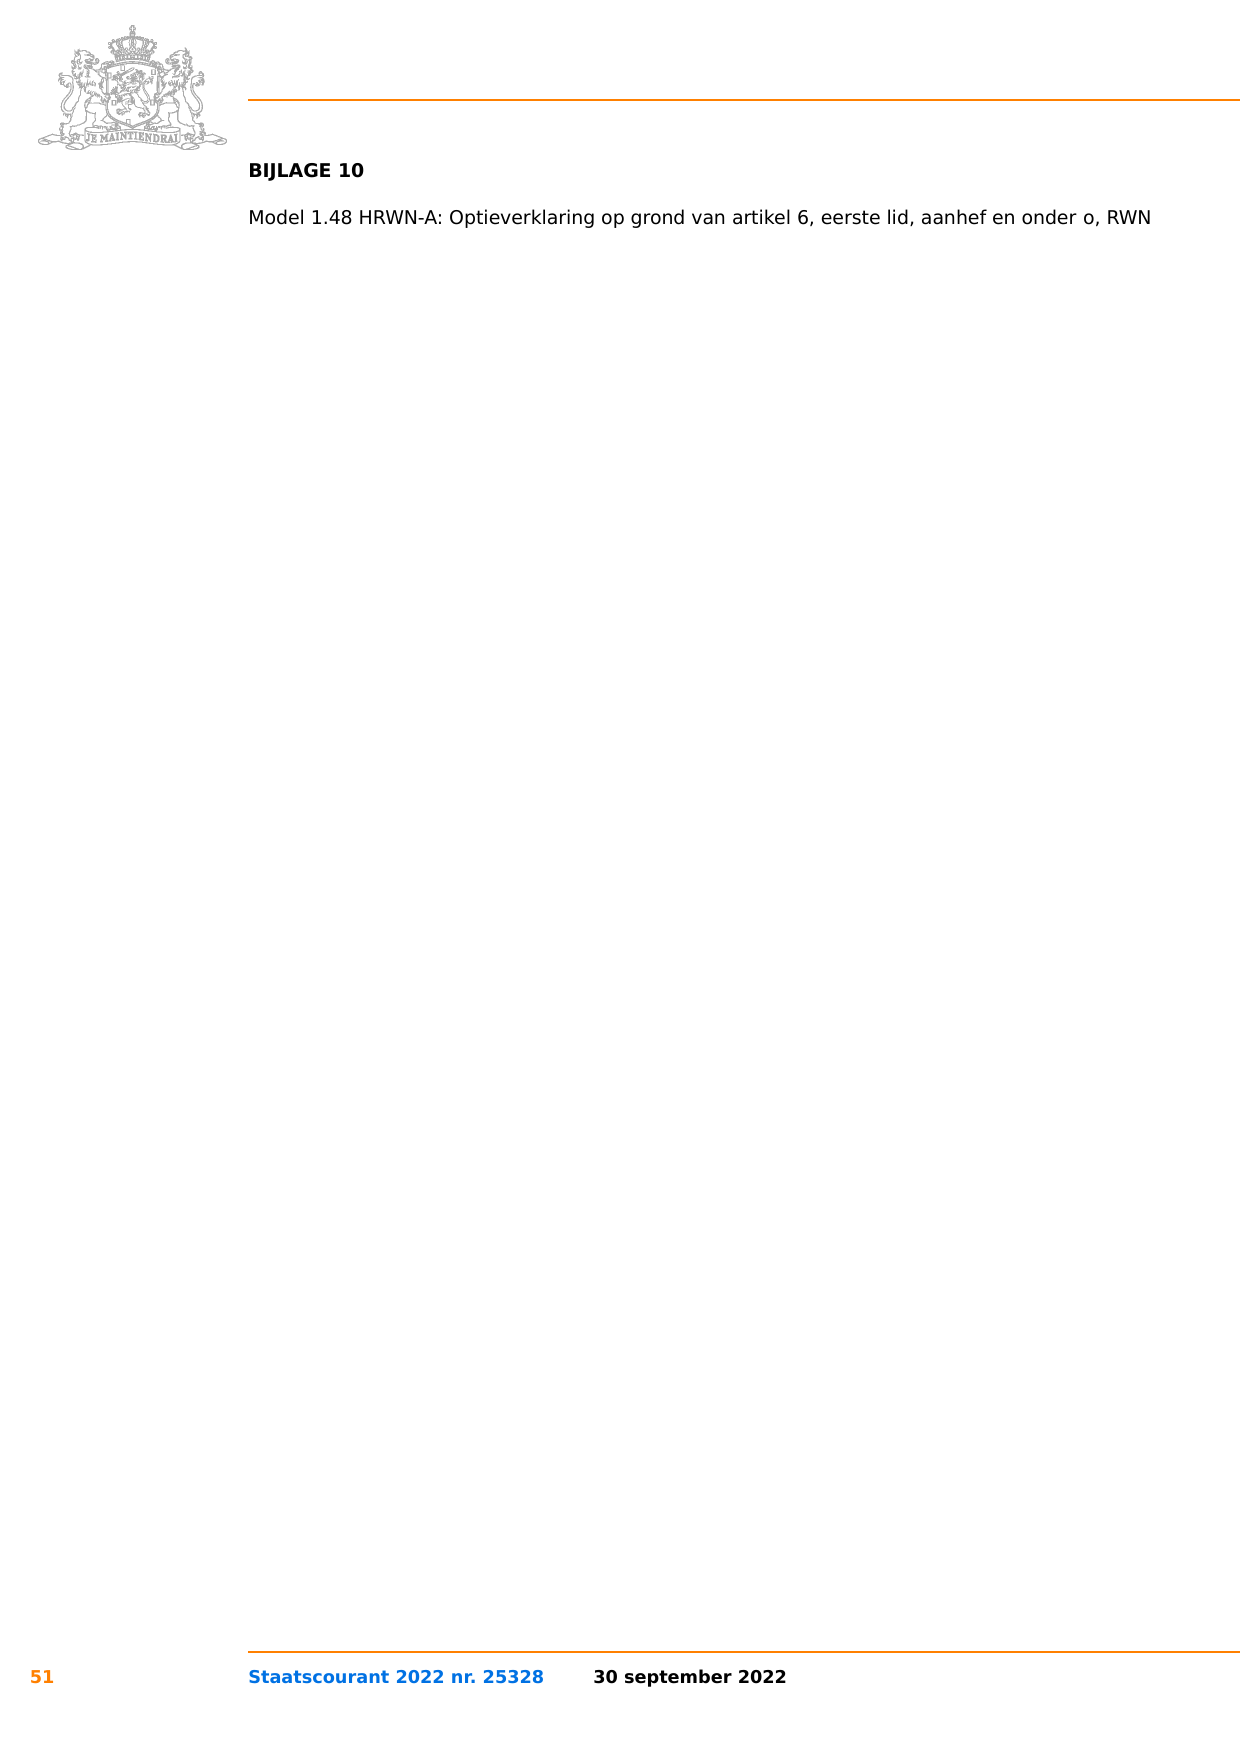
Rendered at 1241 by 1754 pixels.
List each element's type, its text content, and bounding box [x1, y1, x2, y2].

subtitle BIJLAGE 10 [248, 160, 1163, 182]
text Model 1.48 HRWN-A: Optieverklaring op grond van artikel 6, eerste lid, aanhef en onder o, RWN [248, 207, 1163, 229]
picture [38, 25, 227, 150]
